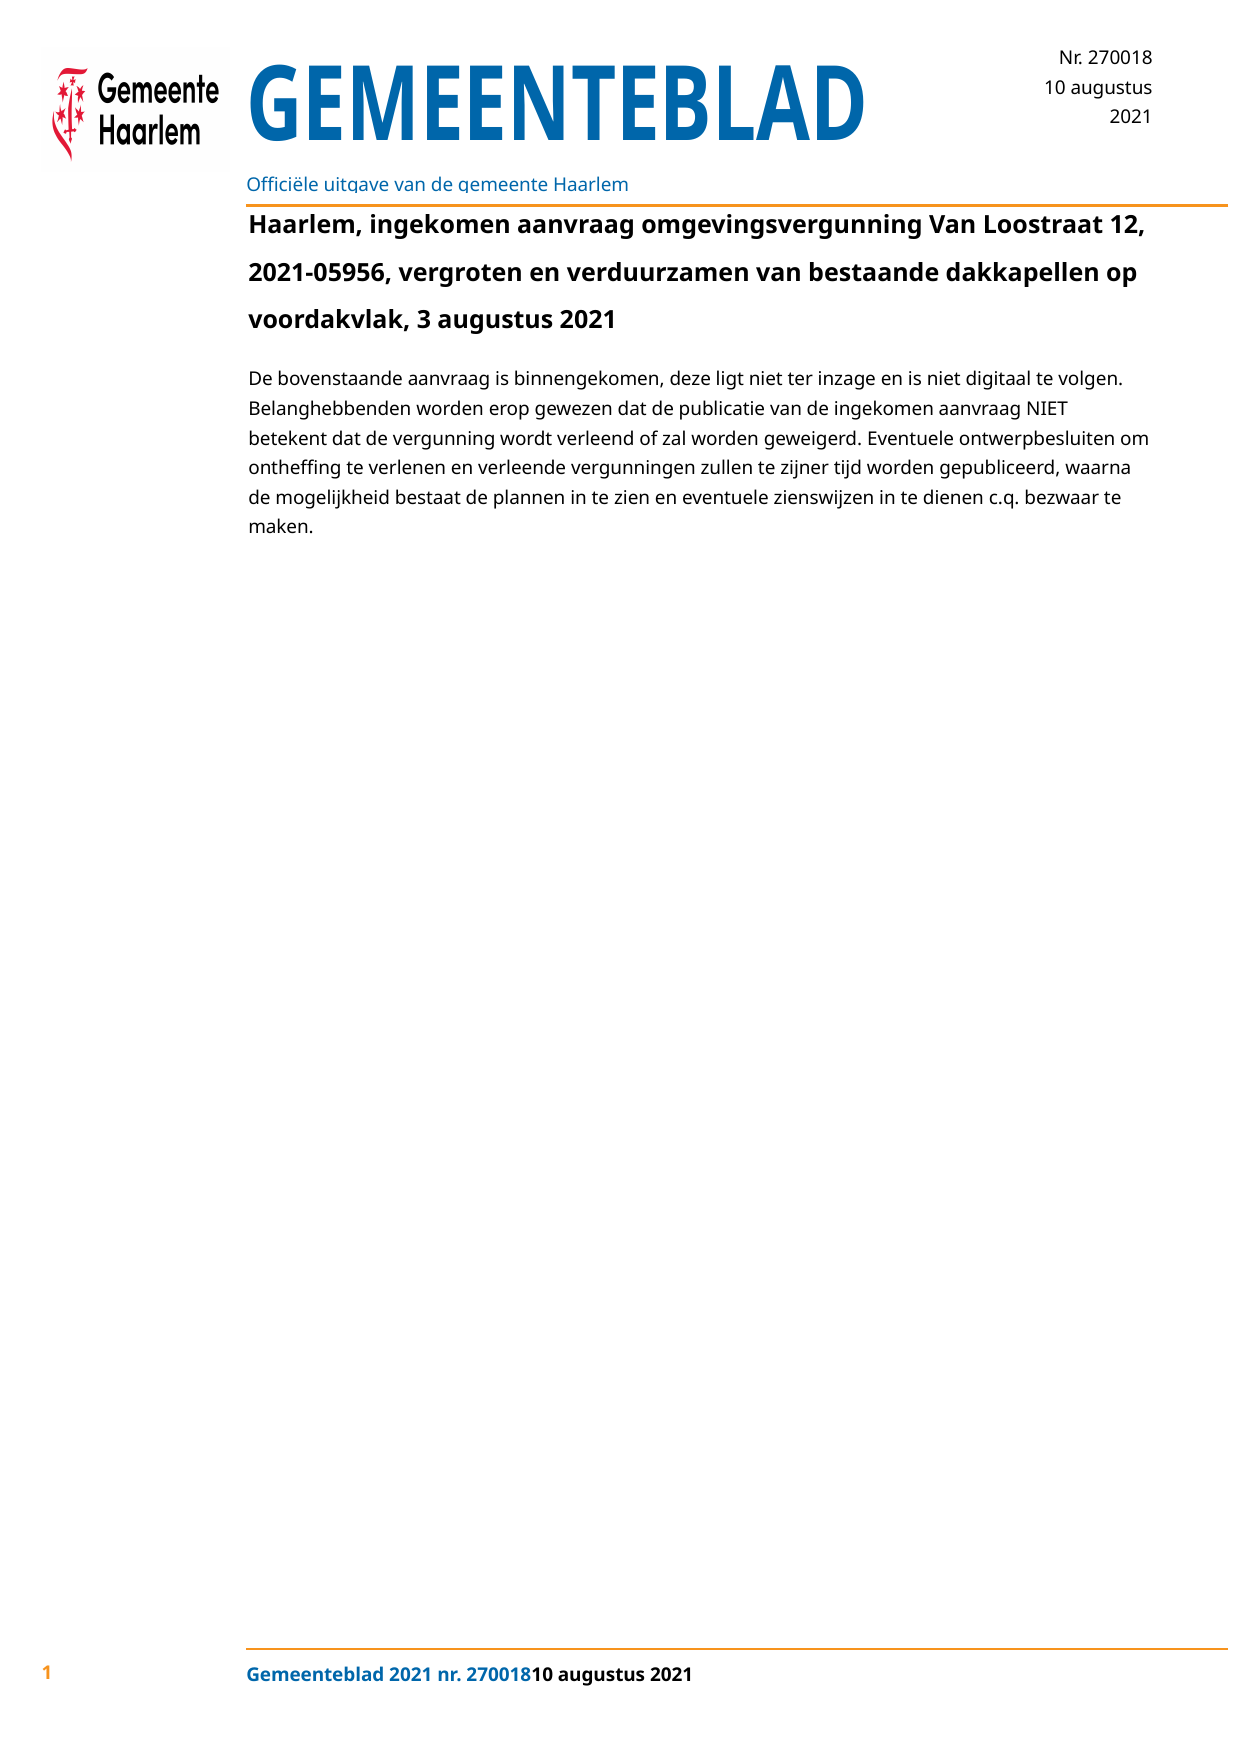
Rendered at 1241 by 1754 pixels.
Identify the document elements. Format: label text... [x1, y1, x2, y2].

text De bovenstaande aanvraag is binnengekomen, deze ligt niet ter inzage en is niet digitaal te volgen. Belanghebbenden worden erop gewezen dat de publicatie van de ingekomen aanvraag NIET betekent dat de vergunning wordt verleend of zal worden geweigerd. Eventuele ontwerpbesluiten om ontheffing te verlenen en verleende vergunningen zullen te zijner tijd worden gepubliceerd, waarna de mogelijkheid bestaat de plannen in te zien en eventuele zienswijzen in te dienen c.q. bezwaar te maken. [248, 366, 1152, 539]
text Haarlem, ingekomen aanvraag omgevingsvergunning Van Loostraat 12, 2021-05956, vergroten en verduurzamen van bestaande dakkapellen op voordakvlak, 3 augustus 2021 [248, 207, 1152, 336]
picture [41, 47, 231, 172]
